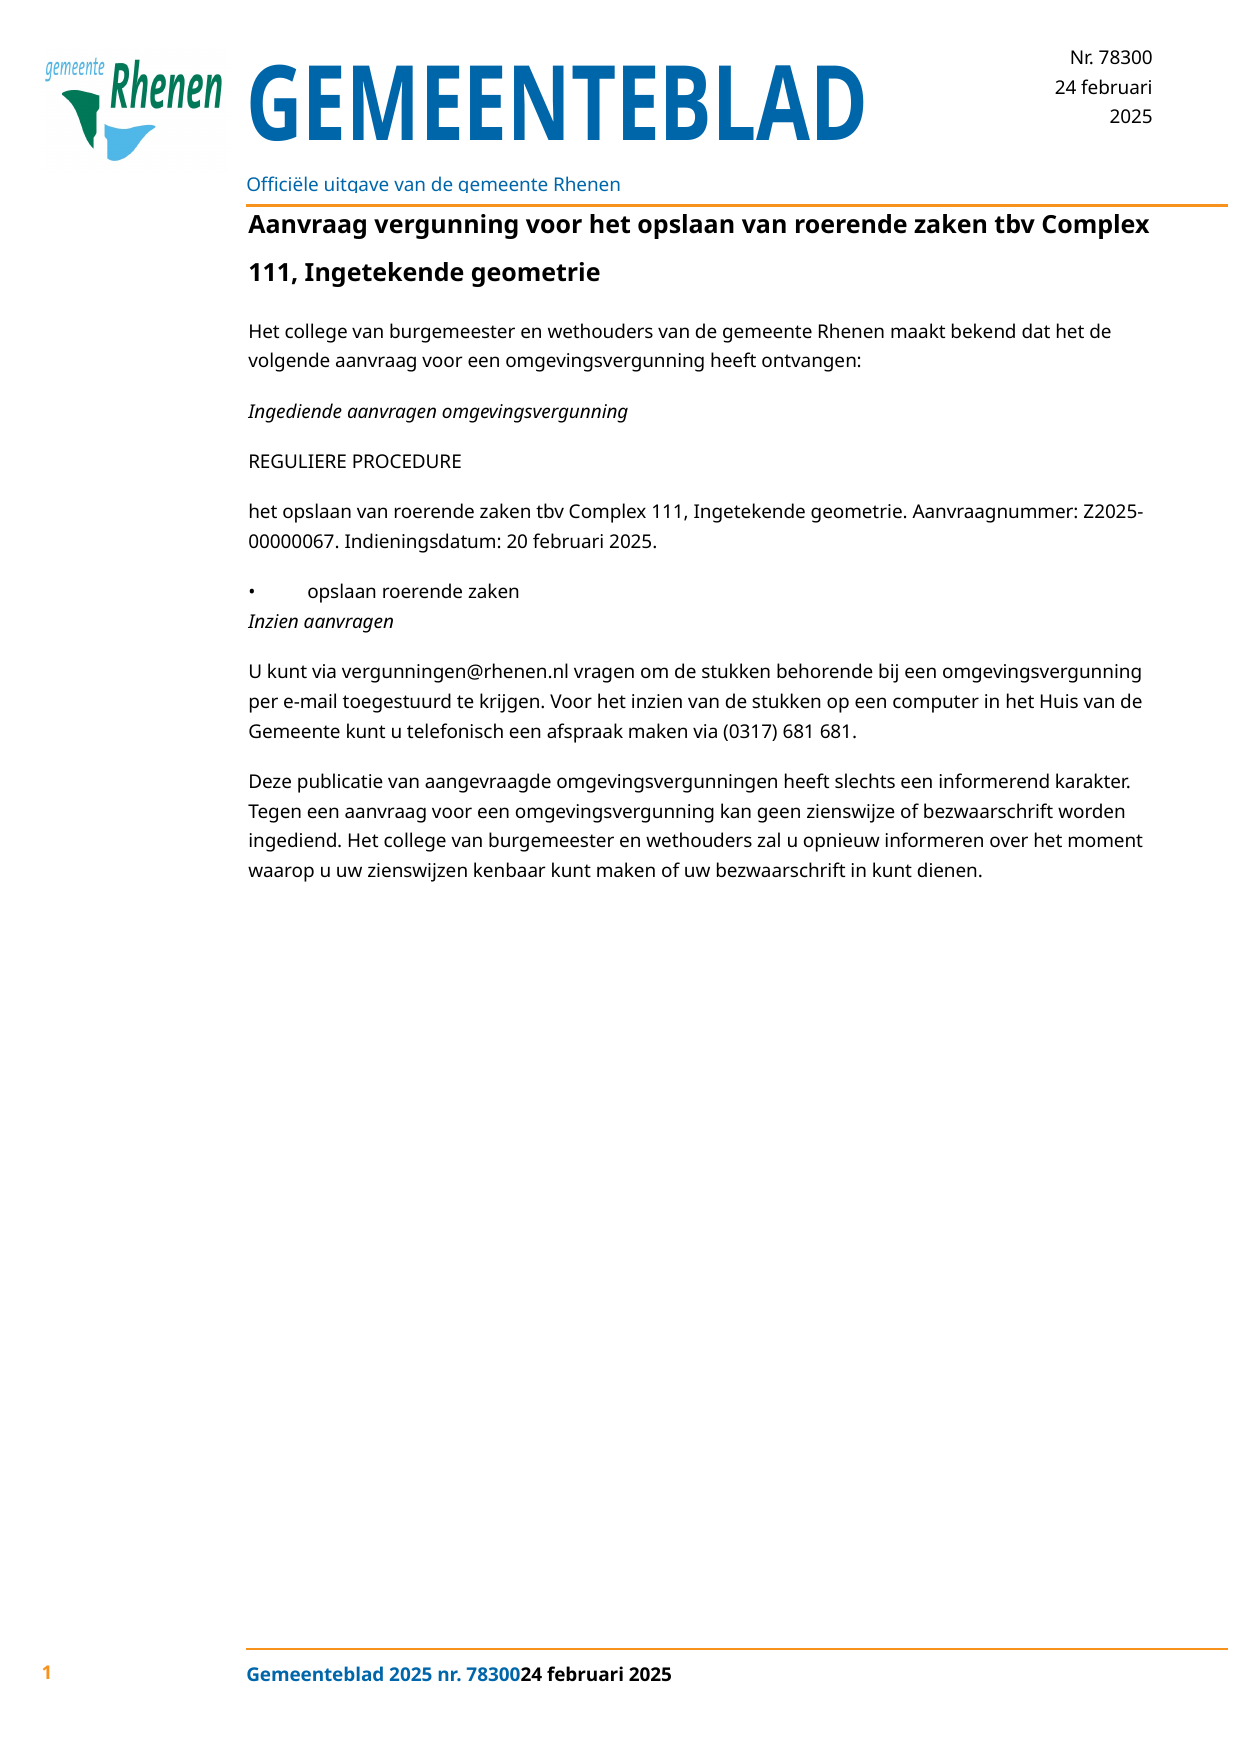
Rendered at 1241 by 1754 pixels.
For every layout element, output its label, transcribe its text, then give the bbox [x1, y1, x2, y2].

text Ingediende aanvragen omgevingsvergunning [248, 398, 1152, 424]
picture [41, 47, 231, 172]
text REGULIERE PROCEDURE [248, 448, 1152, 474]
text Deze publicatie van aangevraagde omgevingsvergunningen heeft slechts een informerend karakter. Tegen een aanvraag voor een omgevingsvergunning kan geen zienswijze of bezwaarschrift worden ingediend. Het college van burgemeester en wethouders zal u opnieuw informeren over het moment waarop u uw zienswijzen kenbaar kunt maken of uw bezwaarschrift in kunt dienen. [248, 768, 1152, 883]
text U kunt via vergunningen@rhenen.nl vragen om de stukken behorende bij een omgevingsvergunning per e-mail toegestuurd te krijgen. Voor het inzien van de stukken op een computer in het Huis van de Gemeente kunt u telefonisch een afspraak maken via (0317) 681 681. [248, 659, 1152, 744]
text Aanvraag vergunning voor het opslaan van roerende zaken tbv Complex 111, Ingetekende geometrie [248, 207, 1152, 288]
list opslaan roerende zaken [248, 579, 1152, 604]
text Het college van burgemeester en wethouders van de gemeente Rhenen maakt bekend dat het de volgende aanvraag voor een omgevingsvergunning heeft ontvangen: [248, 318, 1152, 373]
text het opslaan van roerende zaken tbv Complex 111, Ingetekende geometrie. Aanvraagnummer: Z2025-00000067. Indieningsdatum: 20 februari 2025. [248, 499, 1152, 554]
text Inzien aanvragen [248, 608, 1152, 634]
